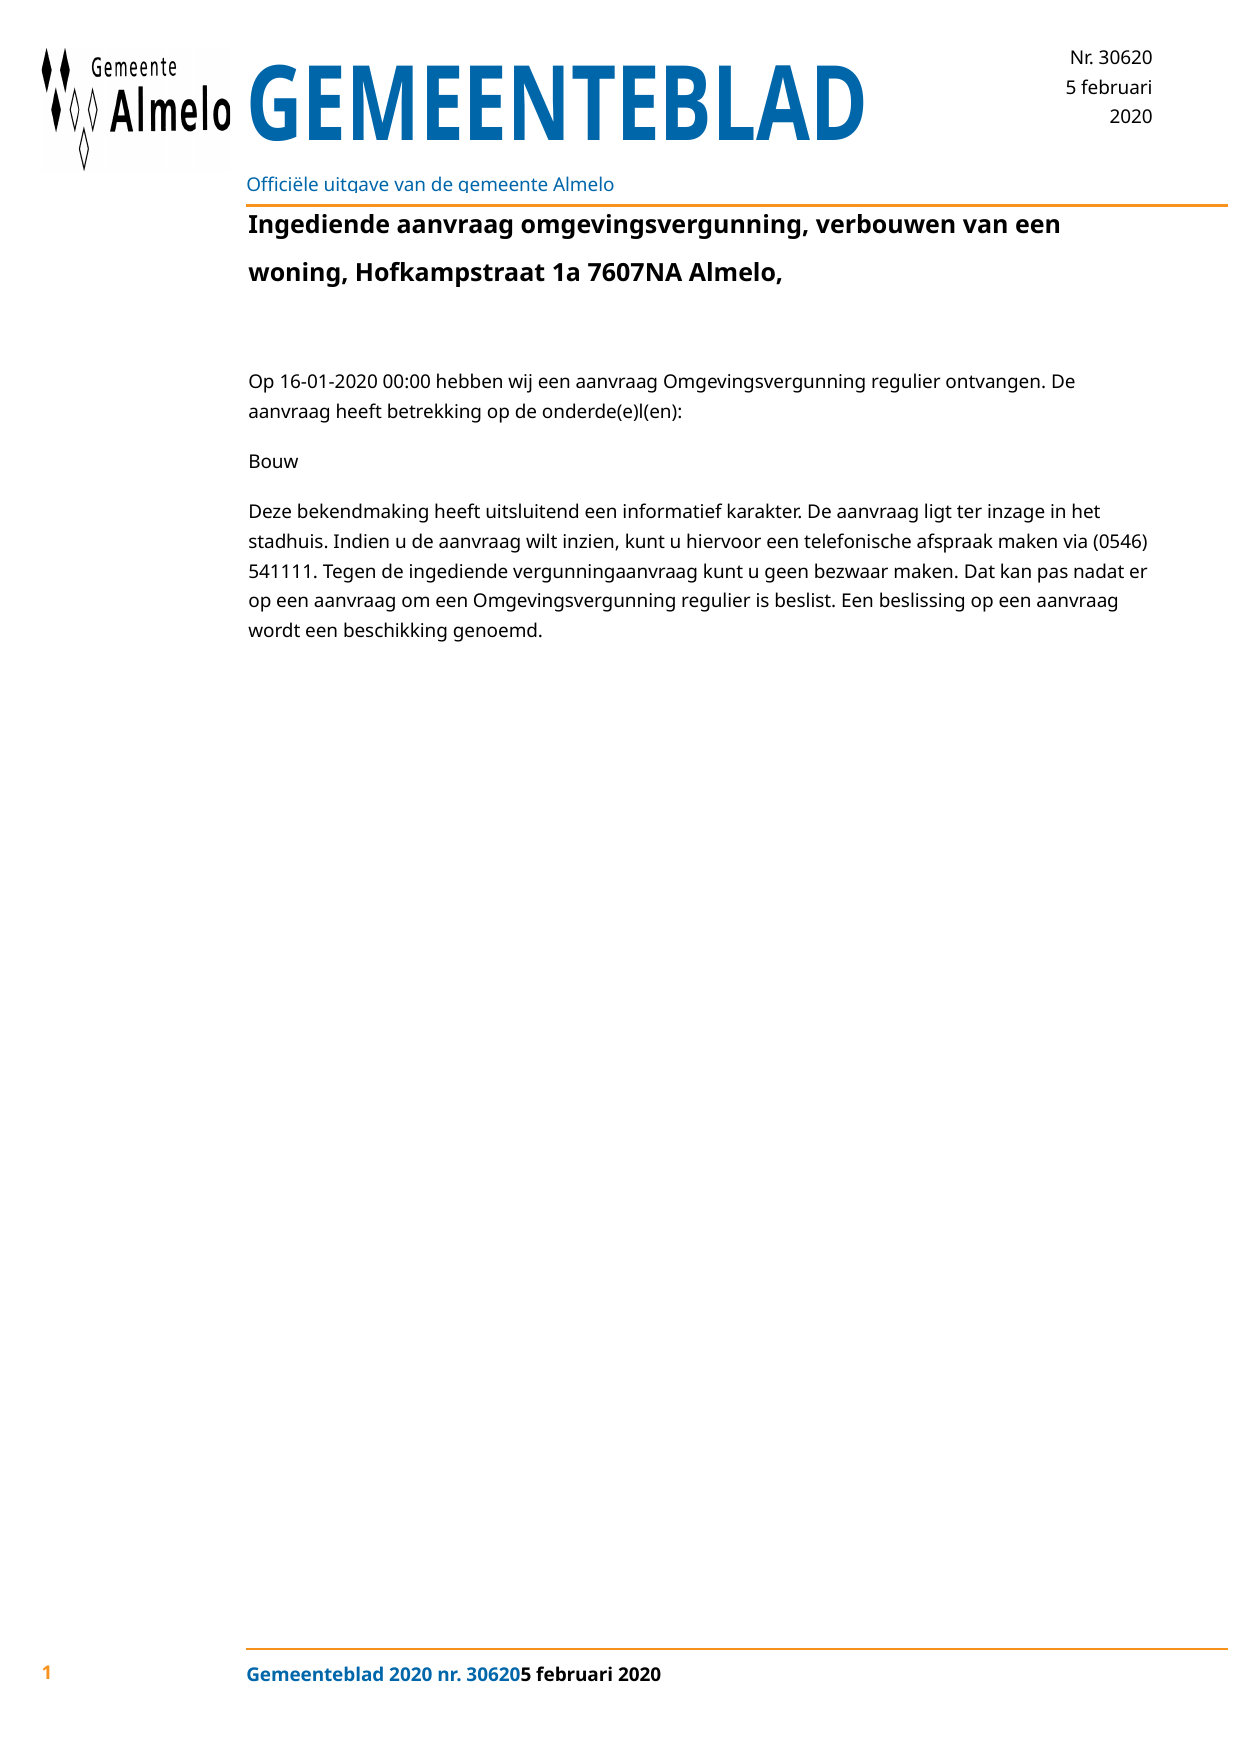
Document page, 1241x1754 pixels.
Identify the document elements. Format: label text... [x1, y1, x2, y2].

picture [41, 47, 231, 172]
text Op 16-01-2020 00:00 hebben wij een aanvraag Omgevingsvergunning regulier ontvangen. De aanvraag heeft betrekking op de onderde(e)l(en): [248, 368, 1152, 424]
text Deze bekendmaking heeft uitsluitend een informatief karakter. De aanvraag ligt ter inzage in het stadhuis. Indien u de aanvraag wilt inzien, kunt u hiervoor een telefonische afspraak maken via (0546) 541111. Tegen de ingediende vergunningaanvraag kunt u geen bezwaar maken. Dat kan pas nadat er op een aanvraag om een Omgevingsvergunning regulier is beslist. Een beslissing op een aanvraag wordt een beschikking genoemd. [248, 499, 1152, 643]
text Bouw [248, 448, 1152, 474]
text Ingediende aanvraag omgevingsvergunning, verbouwen van een woning, Hofkampstraat 1a 7607NA Almelo, [248, 207, 1152, 288]
